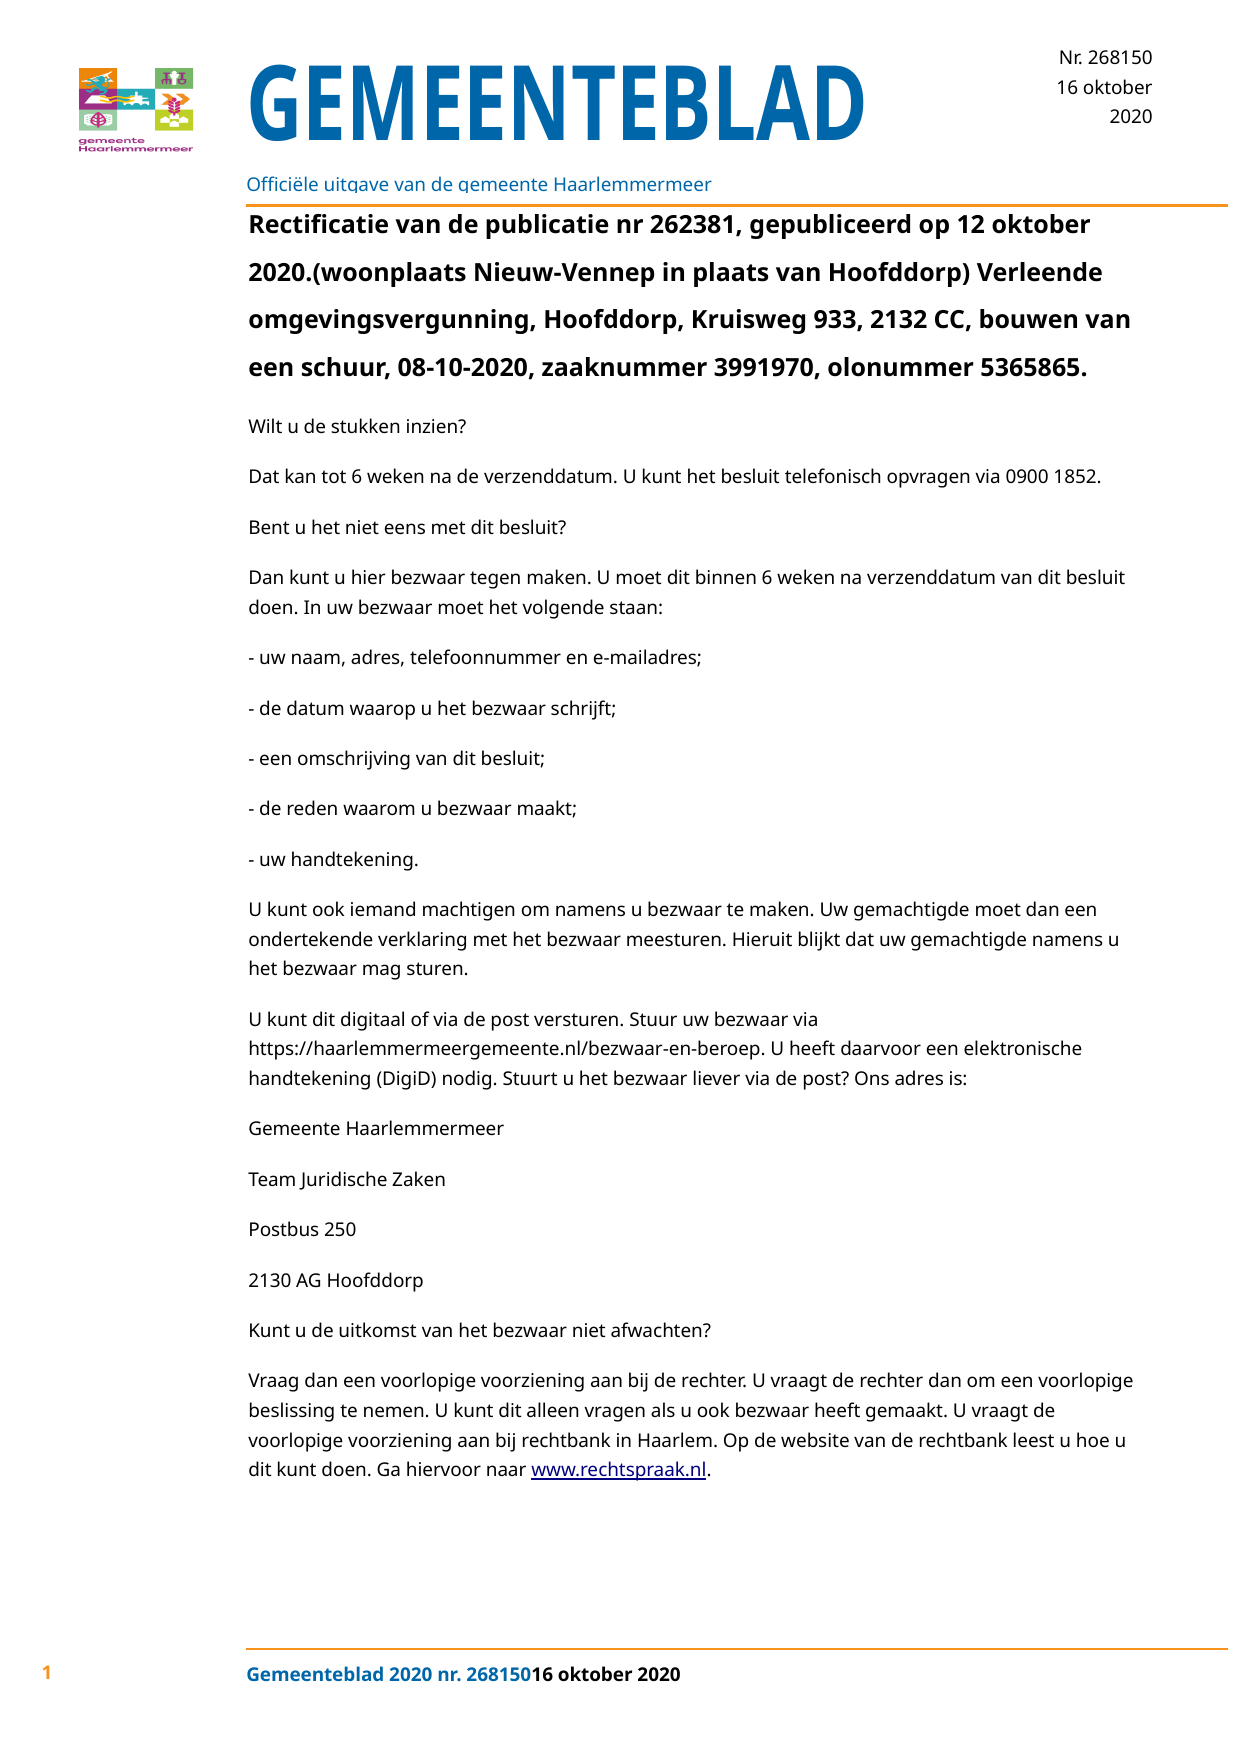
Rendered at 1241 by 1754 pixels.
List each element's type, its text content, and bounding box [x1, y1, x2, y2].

text - de datum waarop u het bezwaar schrijft; [248, 695, 1152, 721]
text - een omschrijving van dit besluit; [248, 745, 1152, 771]
text Postbus 250 [248, 1216, 1152, 1242]
text Team Juridische Zaken [248, 1166, 1152, 1192]
text Bent u het niet eens met dit besluit? [248, 514, 1152, 540]
text Gemeente Haarlemmermeer [248, 1116, 1152, 1141]
text Rectificatie van de publicatie nr 262381, gepubliceerd op 12 oktober 2020.(woonplaats Nieuw-Vennep in plaats van Hoofddorp) Verleende omgevingsvergunning, Hoofddorp, Kruisweg 933, 2132 CC, bouwen van een schuur, 08-10-2020, zaaknummer 3991970, olonummer 5365865. [248, 207, 1152, 384]
text - uw handtekening. [248, 846, 1152, 872]
text Vraag dan een voorlopige voorziening aan bij de rechter. U vraagt de rechter dan om een voorlopige beslissing te nemen. U kunt dit alleen vragen als u ook bezwaar heeft gemaakt. U vraagt de voorlopige voorziening aan bij rechtbank in Haarlem. Op de website van de rechtbank leest u hoe u dit kunt doen. Ga hiervoor naar www.rechtspraak.nl. [248, 1368, 1152, 1482]
text U kunt ook iemand machtigen om namens u bezwaar te maken. Uw gemachtigde moet dan een ondertekende verklaring met het bezwaar meesturen. Hieruit blijkt dat uw gemachtigde namens u het bezwaar mag sturen. [248, 896, 1152, 981]
text Wilt u de stukken inzien? [248, 413, 1152, 439]
text Dat kan tot 6 weken na de verzenddatum. U kunt het besluit telefonisch opvragen via 0900 1852. [248, 463, 1152, 489]
text Kunt u de uitkomst van het bezwaar niet afwachten? [248, 1317, 1152, 1343]
picture [41, 47, 231, 172]
text U kunt dit digitaal of via de post versturen. Stuur uw bezwaar via https://haarlemmermeergemeente.nl/bezwaar-en-beroep. U heeft daarvoor een elektronische handtekening (DigiD) nodig. Stuurt u het bezwaar liever via de post? Ons adres is: [248, 1006, 1152, 1091]
text Dan kunt u hier bezwaar tegen maken. U moet dit binnen 6 weken na verzenddatum van dit besluit doen. In uw bezwaar moet het volgende staan: [248, 564, 1152, 620]
text - de reden waarom u bezwaar maakt; [248, 796, 1152, 821]
text - uw naam, adres, telefoonnummer en e-mailadres; [248, 644, 1152, 670]
text 2130 AG Hoofddorp [248, 1267, 1152, 1293]
